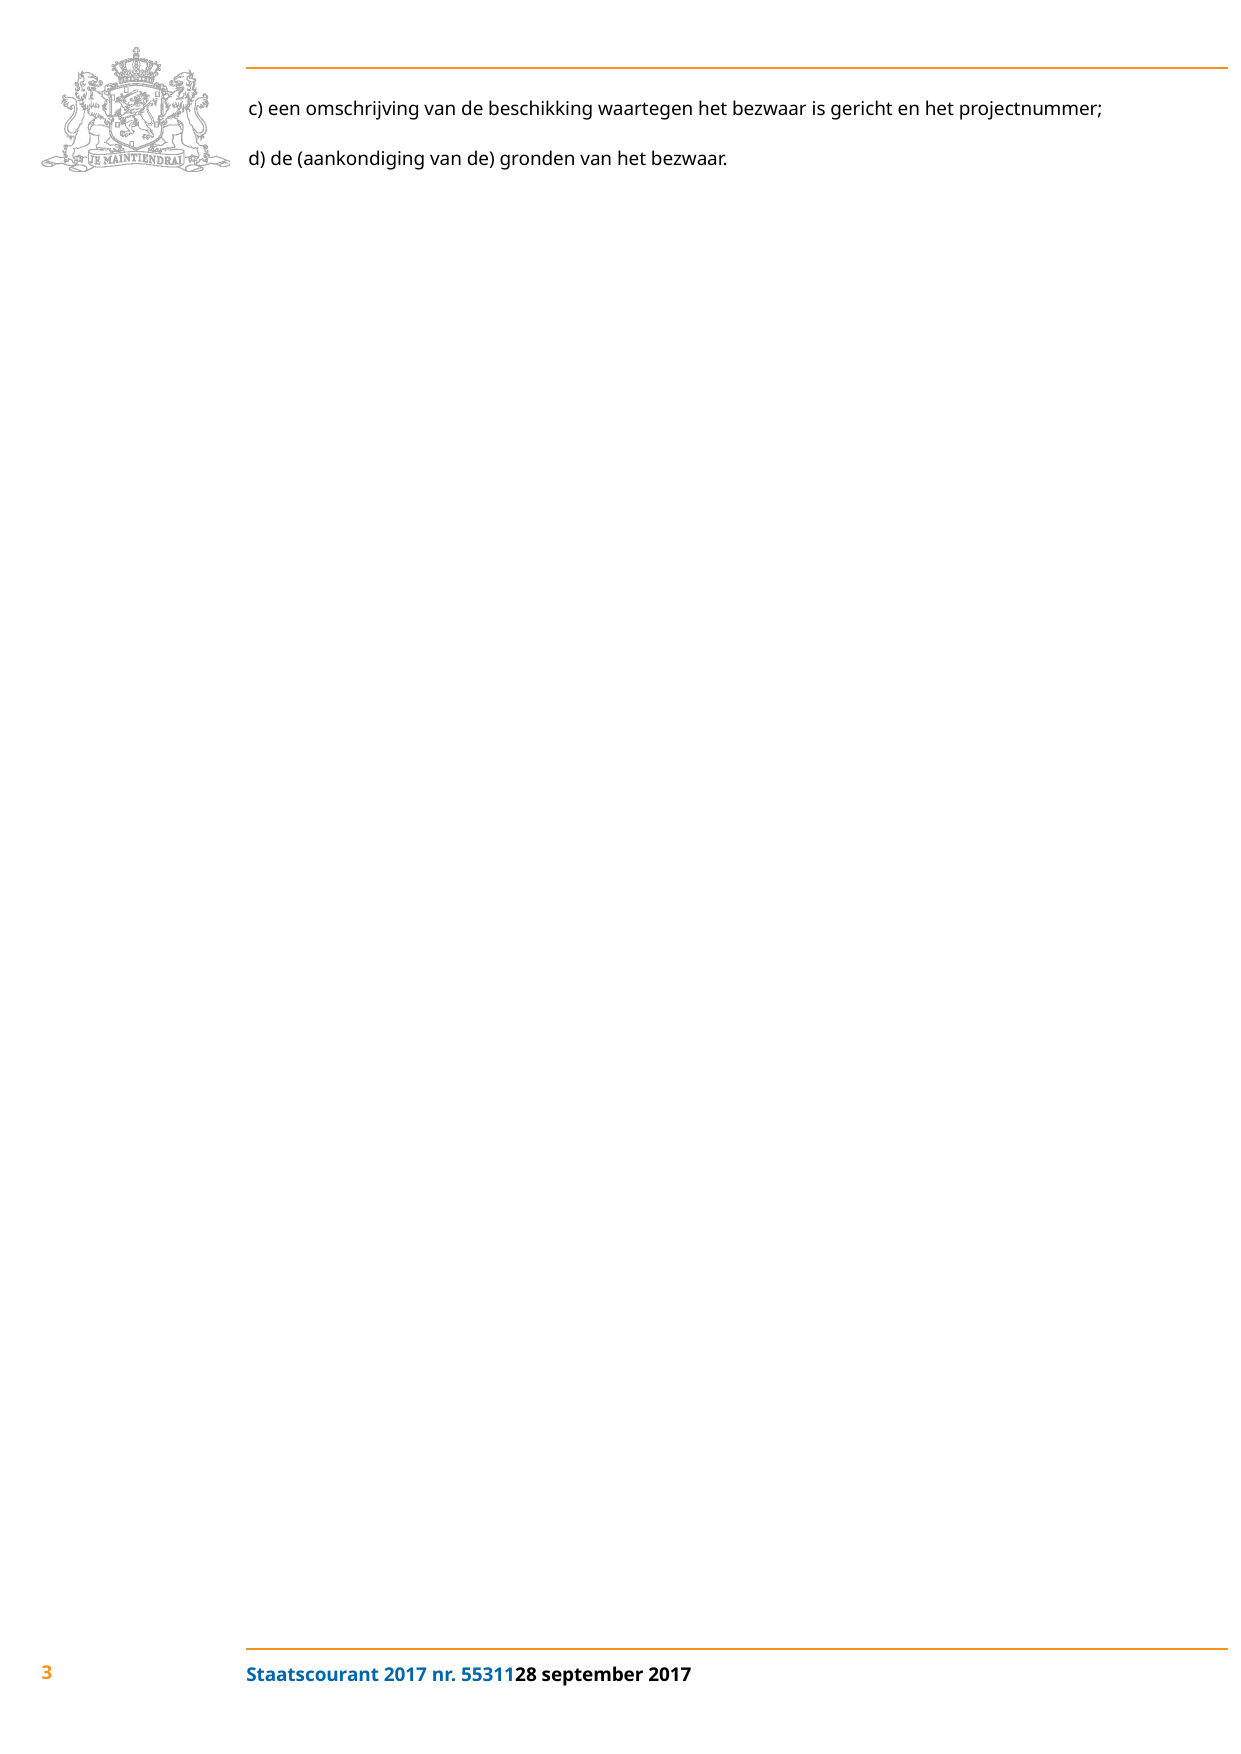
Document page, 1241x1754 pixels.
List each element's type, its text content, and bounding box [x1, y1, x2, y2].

picture [41, 47, 231, 172]
text c) een omschrijving van de beschikking waartegen het bezwaar is gericht en het projectnummer; [248, 95, 1152, 121]
text d) de (aankondiging van de) gronden van het bezwaar. [248, 145, 1152, 171]
